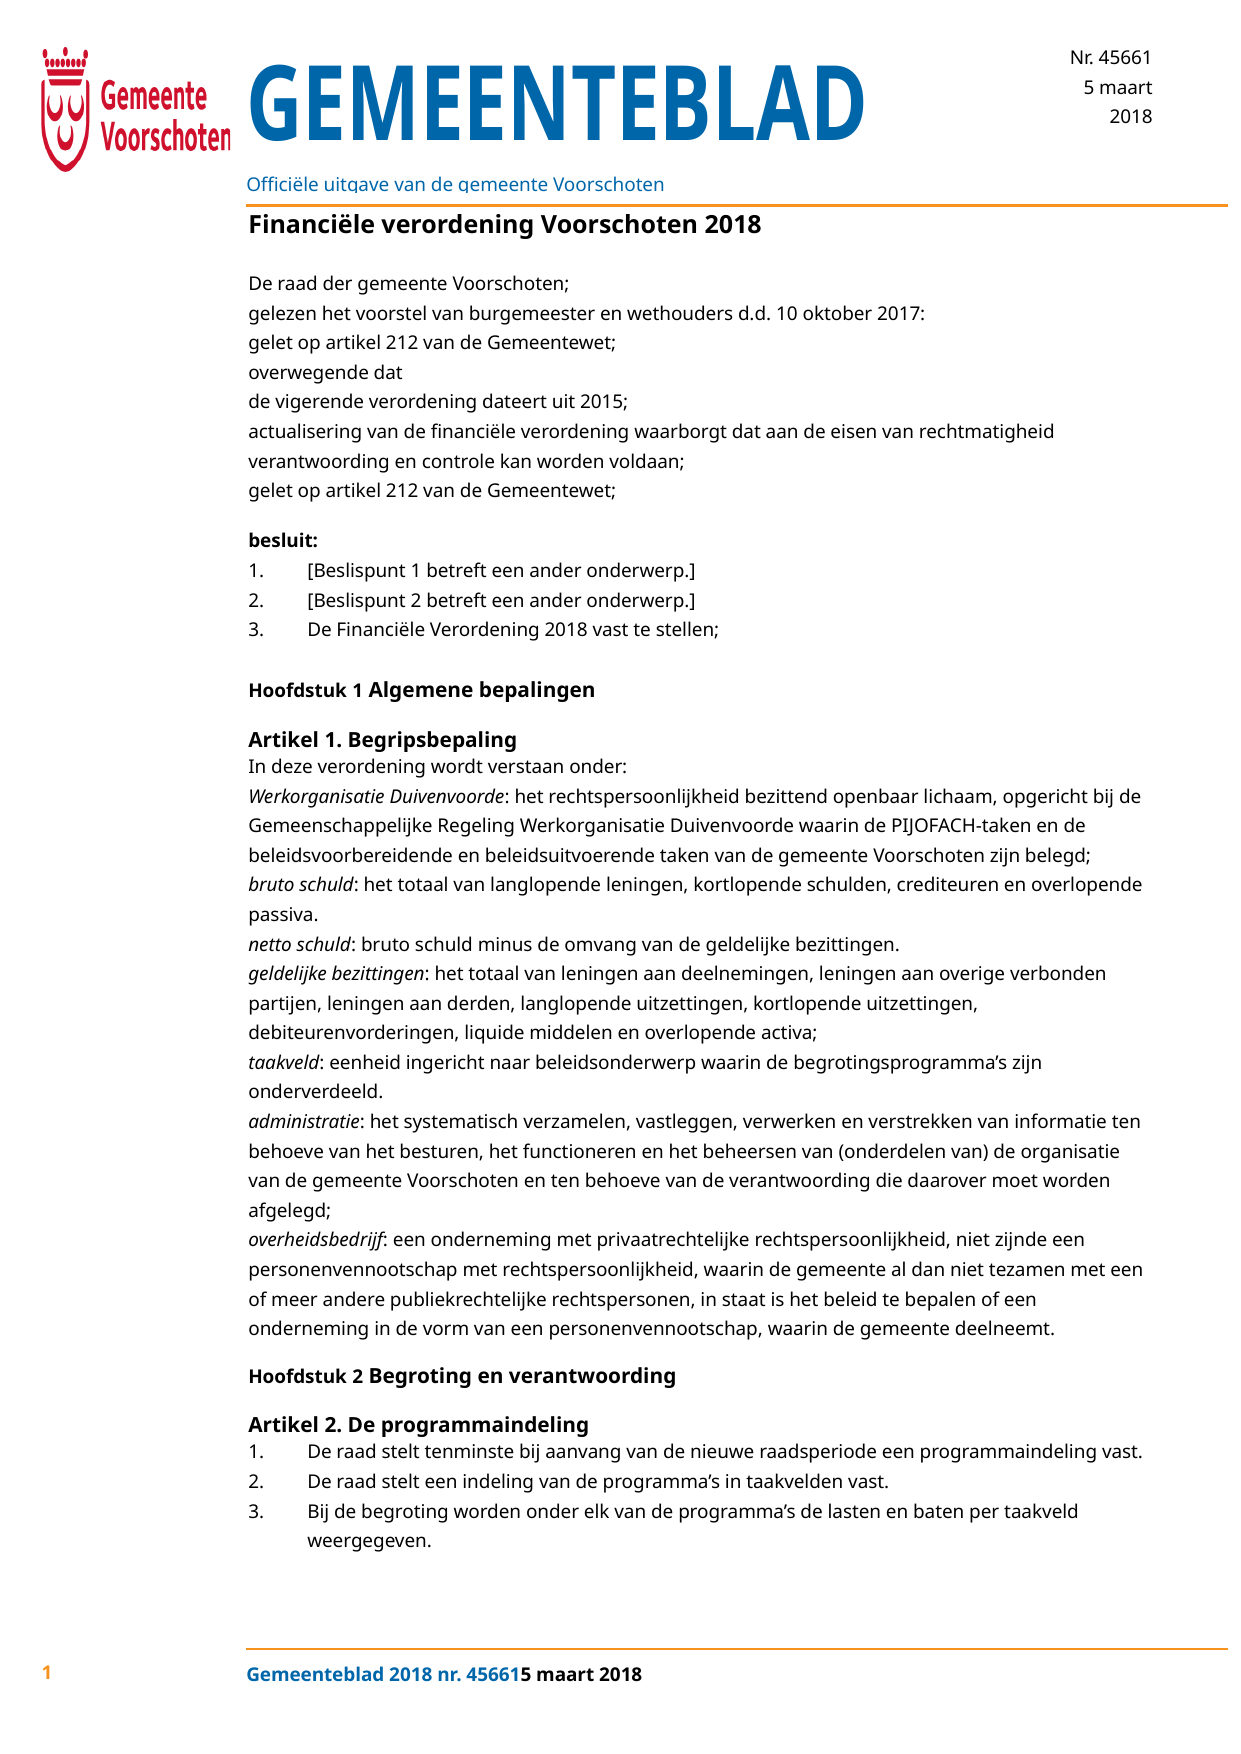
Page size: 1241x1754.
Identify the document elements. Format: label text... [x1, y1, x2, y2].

text besluit: [248, 528, 1152, 553]
text netto schuld: bruto schuld minus de omvang van de geldelijke bezittingen. [248, 931, 1152, 957]
text administratie: het systematisch verzamelen, vastleggen, verwerken en verstrekken van informatie ten behoeve van het besturen, het functioneren en het beheersen van (onderdelen van) de organisatie van de gemeente Voorschoten en ten behoeve van de verantwoording die daarover moet worden afgelegd; [248, 1108, 1152, 1223]
text De raad der gemeente Voorschoten; [248, 270, 1152, 296]
text Werkorganisatie Duivenvoorde: het rechtspersoonlijkheid bezittend openbaar lichaam, opgericht bij de Gemeenschappelijke Regeling Werkorganisatie Duivenvoorde waarin de PIJOFACH-taken en de beleidsvoorbereidende en beleidsuitvoerende taken van de gemeente Voorschoten zijn belegd; [248, 783, 1152, 868]
list [Beslispunt 2 betreft een ander onderwerp.] [248, 587, 1152, 613]
text Artikel 2. De programmaindeling [248, 1410, 1152, 1439]
list [Beslispunt 1 betreft een ander onderwerp.] [248, 557, 1152, 583]
text bruto schuld: het totaal van langlopende leningen, kortlopende schulden, crediteuren en overlopende passiva. [248, 872, 1152, 927]
text gelezen het voorstel van burgemeester en wethouders d.d. 10 oktober 2017: [248, 300, 1152, 326]
list De Financiële Verordening 2018 vast te stellen; [248, 616, 1152, 642]
text geldelijke bezittingen: het totaal van leningen aan deelnemingen, leningen aan overige verbonden partijen, leningen aan derden, langlopende uitzettingen, kortlopende uitzettingen, debiteurenvorderingen, liquide middelen en overlopende activa; [248, 960, 1152, 1045]
text In deze verordening wordt verstaan onder: [248, 753, 1152, 779]
text gelet op artikel 212 van de Gemeentewet; [248, 477, 1152, 503]
list Bij de begroting worden onder elk van de programma’s de lasten en baten per taakveld weergegeven. [248, 1498, 1152, 1553]
text overheidsbedrijf: een onderneming met privaatrechtelijke rechtspersoonlijkheid, niet zijnde een personenvennootschap met rechtspersoonlijkheid, waarin de gemeente al dan niet tezamen met een of meer andere publiekrechtelijke rechtspersonen, in staat is het beleid te bepalen of een onderneming in de vorm van een personenvennootschap, waarin de gemeente deelneemt. [248, 1227, 1152, 1341]
text taakveld: eenheid ingericht naar beleidsonderwerp waarin de begrotingsprogramma’s zijn onderverdeeld. [248, 1049, 1152, 1104]
text gelet op artikel 212 van de Gemeentewet; [248, 329, 1152, 355]
text Hoofdstuk 1 Algemene bepalingen [248, 676, 1152, 704]
list De raad stelt een indeling van de programma’s in taakvelden vast. [248, 1468, 1152, 1494]
text de vigerende verordening dateert uit 2015; [248, 389, 1152, 414]
text Financiële verordening Voorschoten 2018 [248, 207, 1152, 241]
text actualisering van de financiële verordening waarborgt dat aan de eisen van rechtmatigheid verantwoording en controle kan worden voldaan; [248, 418, 1152, 473]
picture [41, 47, 231, 172]
text Hoofdstuk 2 Begroting en verantwoording [248, 1361, 1152, 1389]
list De raad stelt tenminste bij aanvang van de nieuwe raadsperiode een programmaindeling vast. [248, 1439, 1152, 1464]
text overwegende dat [248, 359, 1152, 385]
text Artikel 1. Begripsbepaling [248, 725, 1152, 753]
